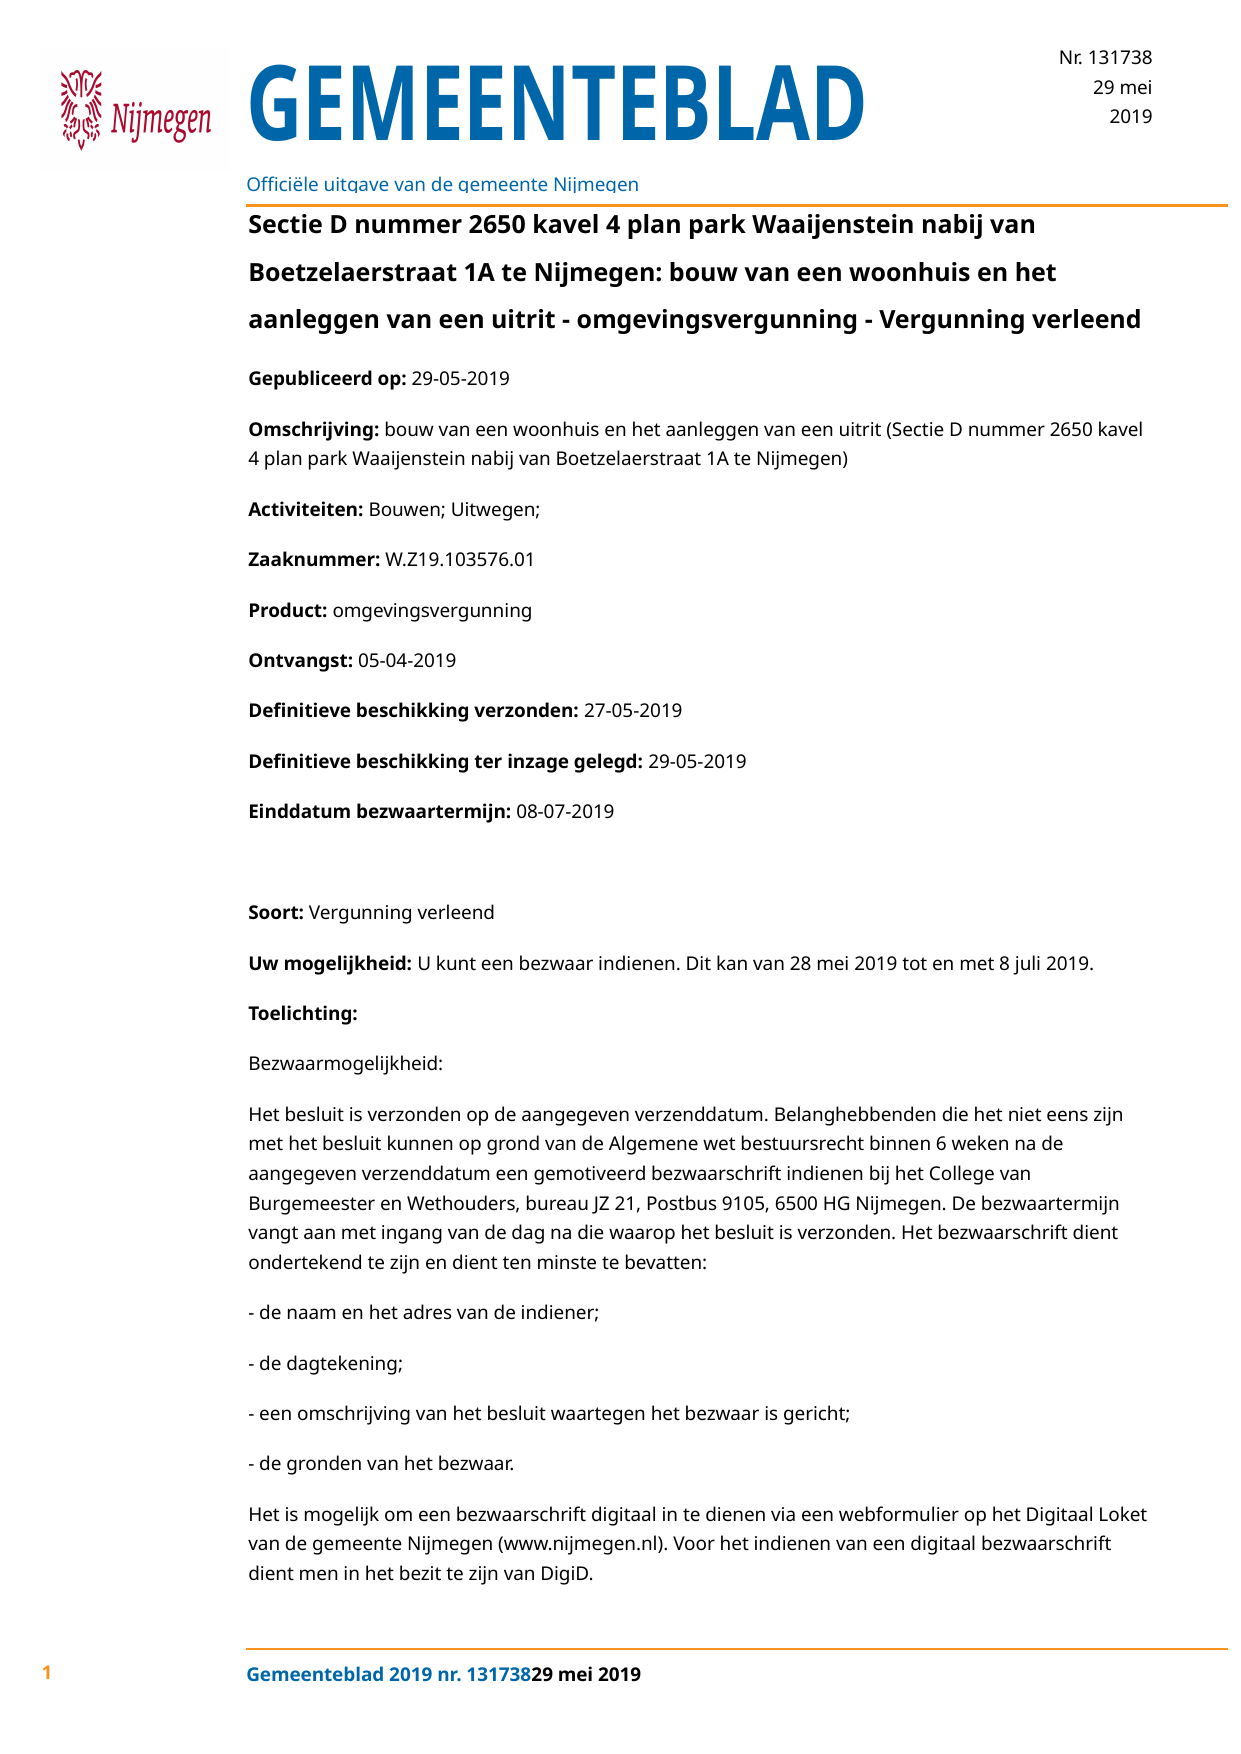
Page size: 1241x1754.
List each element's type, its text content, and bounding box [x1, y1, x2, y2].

text - de dagtekening; [248, 1350, 1152, 1375]
text Omschrijving: bouw van een woonhuis en het aanleggen van een uitrit (Sectie D nummer 2650 kavel 4 plan park Waaijenstein nabij van Boetzelaerstraat 1A te Nijmegen) [248, 416, 1152, 471]
text Het besluit is verzonden op de aangegeven verzenddatum. Belanghebbenden die het niet eens zijn met het besluit kunnen op grond van de Algemene wet bestuursrecht binnen 6 weken na de aangegeven verzenddatum een gemotiveerd bezwaarschrift indienen bij het College van Burgemeester en Wethouders, bureau JZ 21, Postbus 9105, 6500 HG Nijmegen. De bezwaartermijn vangt aan met ingang van de dag na die waarop het besluit is verzonden. Het bezwaarschrift dient ondertekend te zijn en dient ten minste te bevatten: [248, 1101, 1152, 1274]
text Uw mogelijkheid: U kunt een bezwaar indienen. Dit kan van 28 mei 2019 tot en met 8 juli 2019. [248, 950, 1152, 975]
text - de naam en het adres van de indiener; [248, 1299, 1152, 1325]
text Toelichting: [248, 1000, 1152, 1026]
text Zaaknummer: W.Z19.103576.01 [248, 546, 1152, 572]
text - de gronden van het bezwaar. [248, 1451, 1152, 1476]
text Ontvangst: 05-04-2019 [248, 647, 1152, 673]
text Het is mogelijk om een bezwaarschrift digitaal in te dienen via een webformulier op het Digitaal Loket van de gemeente Nijmegen (www.nijmegen.nl). Voor het indienen van een digitaal bezwaarschrift dient men in het bezit te zijn van DigiD. [248, 1501, 1152, 1586]
text Product: omgevingsvergunning [248, 597, 1152, 622]
text Sectie D nummer 2650 kavel 4 plan park Waaijenstein nabij van Boetzelaerstraat 1A te Nijmegen: bouw van een woonhuis en het aanleggen van een uitrit - omgevingsvergunning - Vergunning verleend [248, 207, 1152, 336]
text Activiteiten: Bouwen; Uitwegen; [248, 496, 1152, 522]
text Definitieve beschikking ter inzage gelegd: 29-05-2019 [248, 748, 1152, 774]
picture [41, 47, 231, 172]
text Einddatum bezwaartermijn: 08-07-2019 [248, 798, 1152, 824]
text Soort: Vergunning verleend [248, 899, 1152, 925]
text Bezwaarmogelijkheid: [248, 1051, 1152, 1076]
text - een omschrijving van het besluit waartegen het bezwaar is gericht; [248, 1400, 1152, 1426]
text Gepubliceerd op: 29-05-2019 [248, 366, 1152, 391]
text Definitieve beschikking verzonden: 27-05-2019 [248, 698, 1152, 723]
